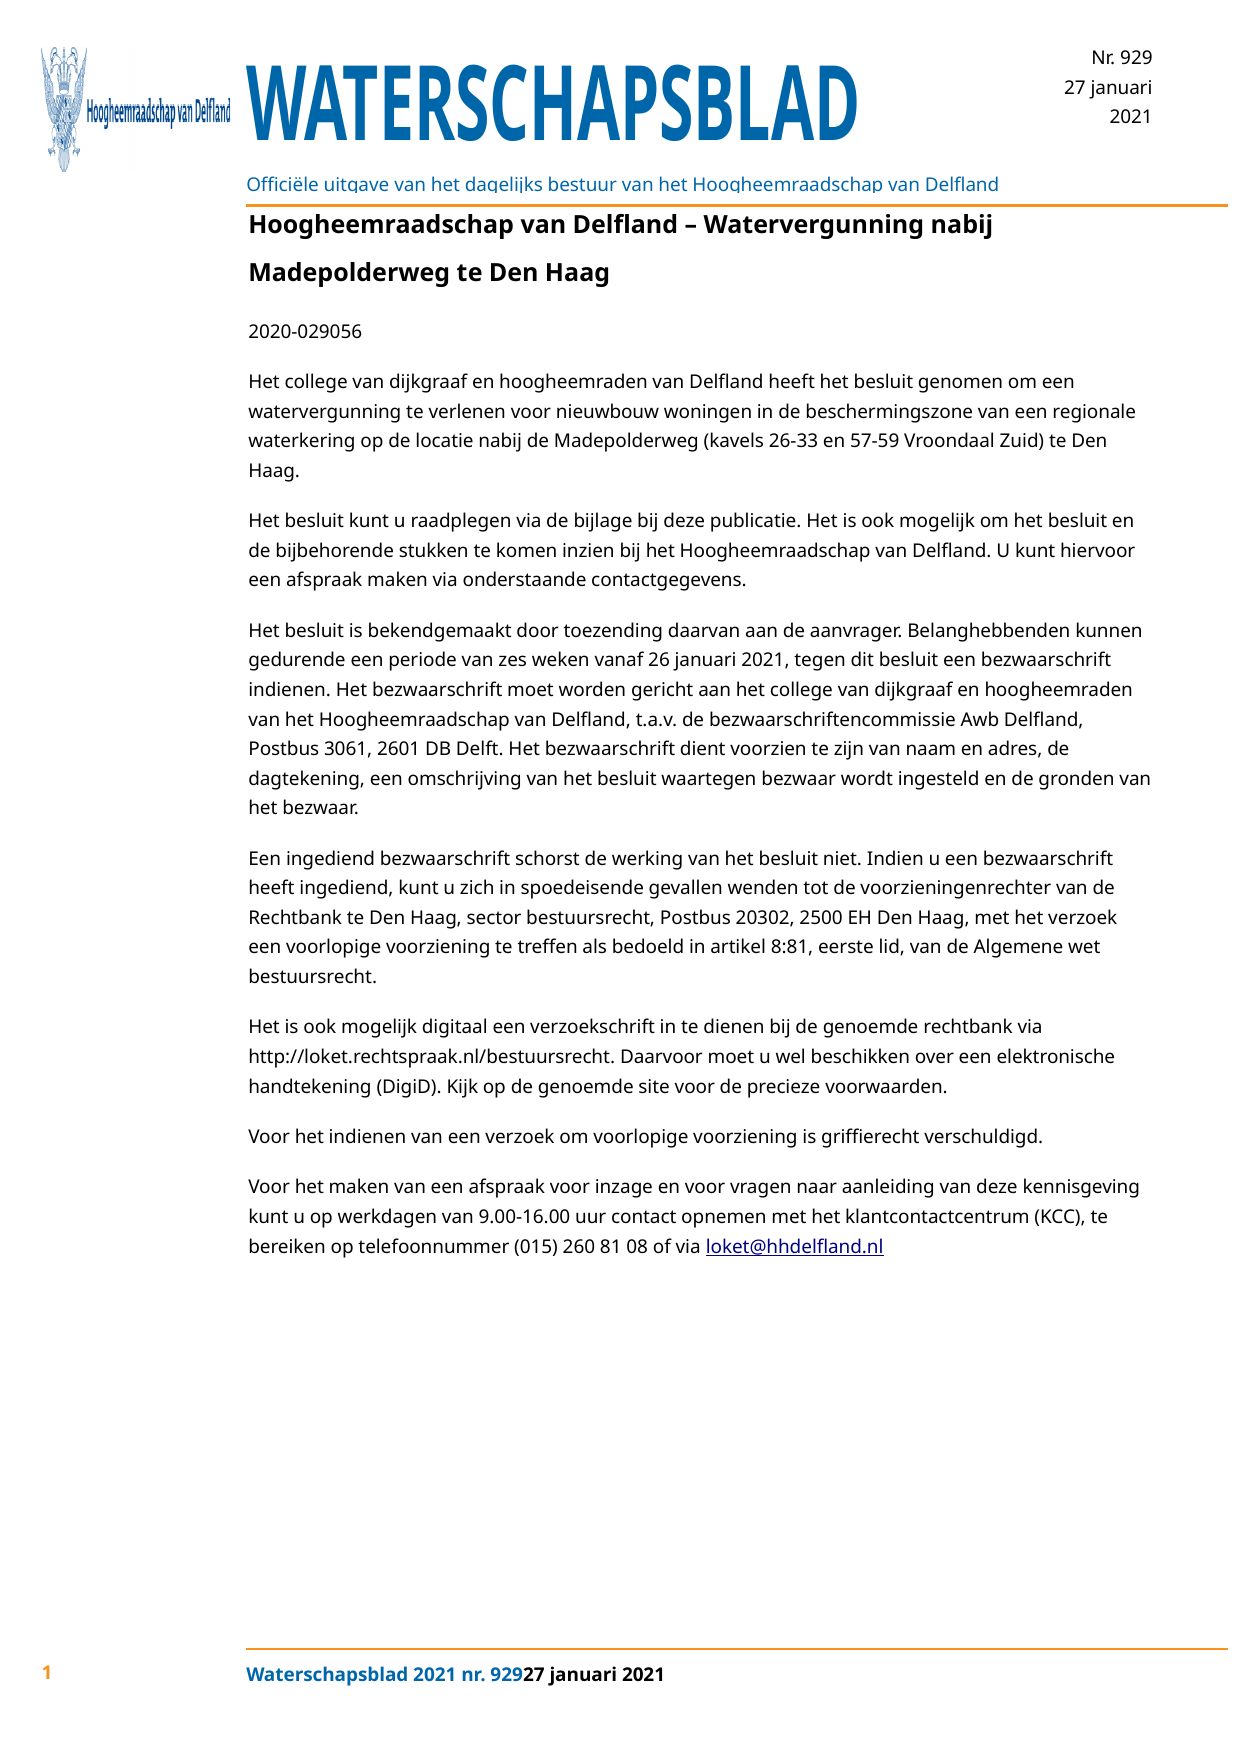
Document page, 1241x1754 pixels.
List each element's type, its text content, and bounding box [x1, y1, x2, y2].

text 2020-029056 [248, 318, 1152, 344]
picture [41, 47, 231, 172]
text Het besluit kunt u raadplegen via de bijlage bij deze publicatie. Het is ook mogelijk om het besluit en de bijbehorende stukken te komen inzien bij het Hoogheemraadschap van Delfland. U kunt hiervoor een afspraak maken via onderstaande contactgegevens. [248, 507, 1152, 592]
text Voor het maken van een afspraak voor inzage en voor vragen naar aanleiding van deze kennisgeving kunt u op werkdagen van 9.00-16.00 uur contact opnemen met het klantcontactcentrum (KCC), te bereiken op telefoonnummer (015) 260 81 08 of via loket@hhdelfland.nl [248, 1174, 1152, 1259]
text Het college van dijkgraaf en hoogheemraden van Delfland heeft het besluit genomen om een watervergunning te verlenen voor nieuwbouw woningen in de beschermingszone van een regionale waterkering op de locatie nabij de Madepolderweg (kavels 26-33 en 57-59 Vroondaal Zuid) te Den Haag. [248, 368, 1152, 483]
text Voor het indienen van een verzoek om voorlopige voorziening is griffierecht verschuldigd. [248, 1123, 1152, 1149]
text Hoogheemraadschap van Delfland – Watervergunning nabij Madepolderweg te Den Haag [248, 207, 1152, 288]
text Het is ook mogelijk digitaal een verzoekschrift in te dienen bij de genoemde rechtbank via http://loket.rechtspraak.nl/bestuursrecht. Daarvoor moet u wel beschikken over een elektronische handtekening (DigiD). Kijk op de genoemde site voor de precieze voorwaarden. [248, 1014, 1152, 1099]
text Het besluit is bekendgemaakt door toezending daarvan aan de aanvrager. Belanghebbenden kunnen gedurende een periode van zes weken vanaf 26 januari 2021, tegen dit besluit een bezwaarschrift indienen. Het bezwaarschrift moet worden gericht aan het college van dijkgraaf en hoogheemraden van het Hoogheemraadschap van Delfland, t.a.v. de bezwaarschriftencommissie Awb Delfland, Postbus 3061, 2601 DB Delft. Het bezwaarschrift dient voorzien te zijn van naam en adres, de dagtekening, een omschrijving van het besluit waartegen bezwaar wordt ingesteld en de gronden van het bezwaar. [248, 617, 1152, 820]
text Een ingediend bezwaarschrift schorst de werking van het besluit niet. Indien u een bezwaarschrift heeft ingediend, kunt u zich in spoedeisende gevallen wenden tot de voorzieningenrechter van de Rechtbank te Den Haag, sector bestuursrecht, Postbus 20302, 2500 EH Den Haag, met het verzoek een voorlopige voorziening te treffen als bedoeld in artikel 8:81, eerste lid, van de Algemene wet bestuursrecht. [248, 845, 1152, 989]
